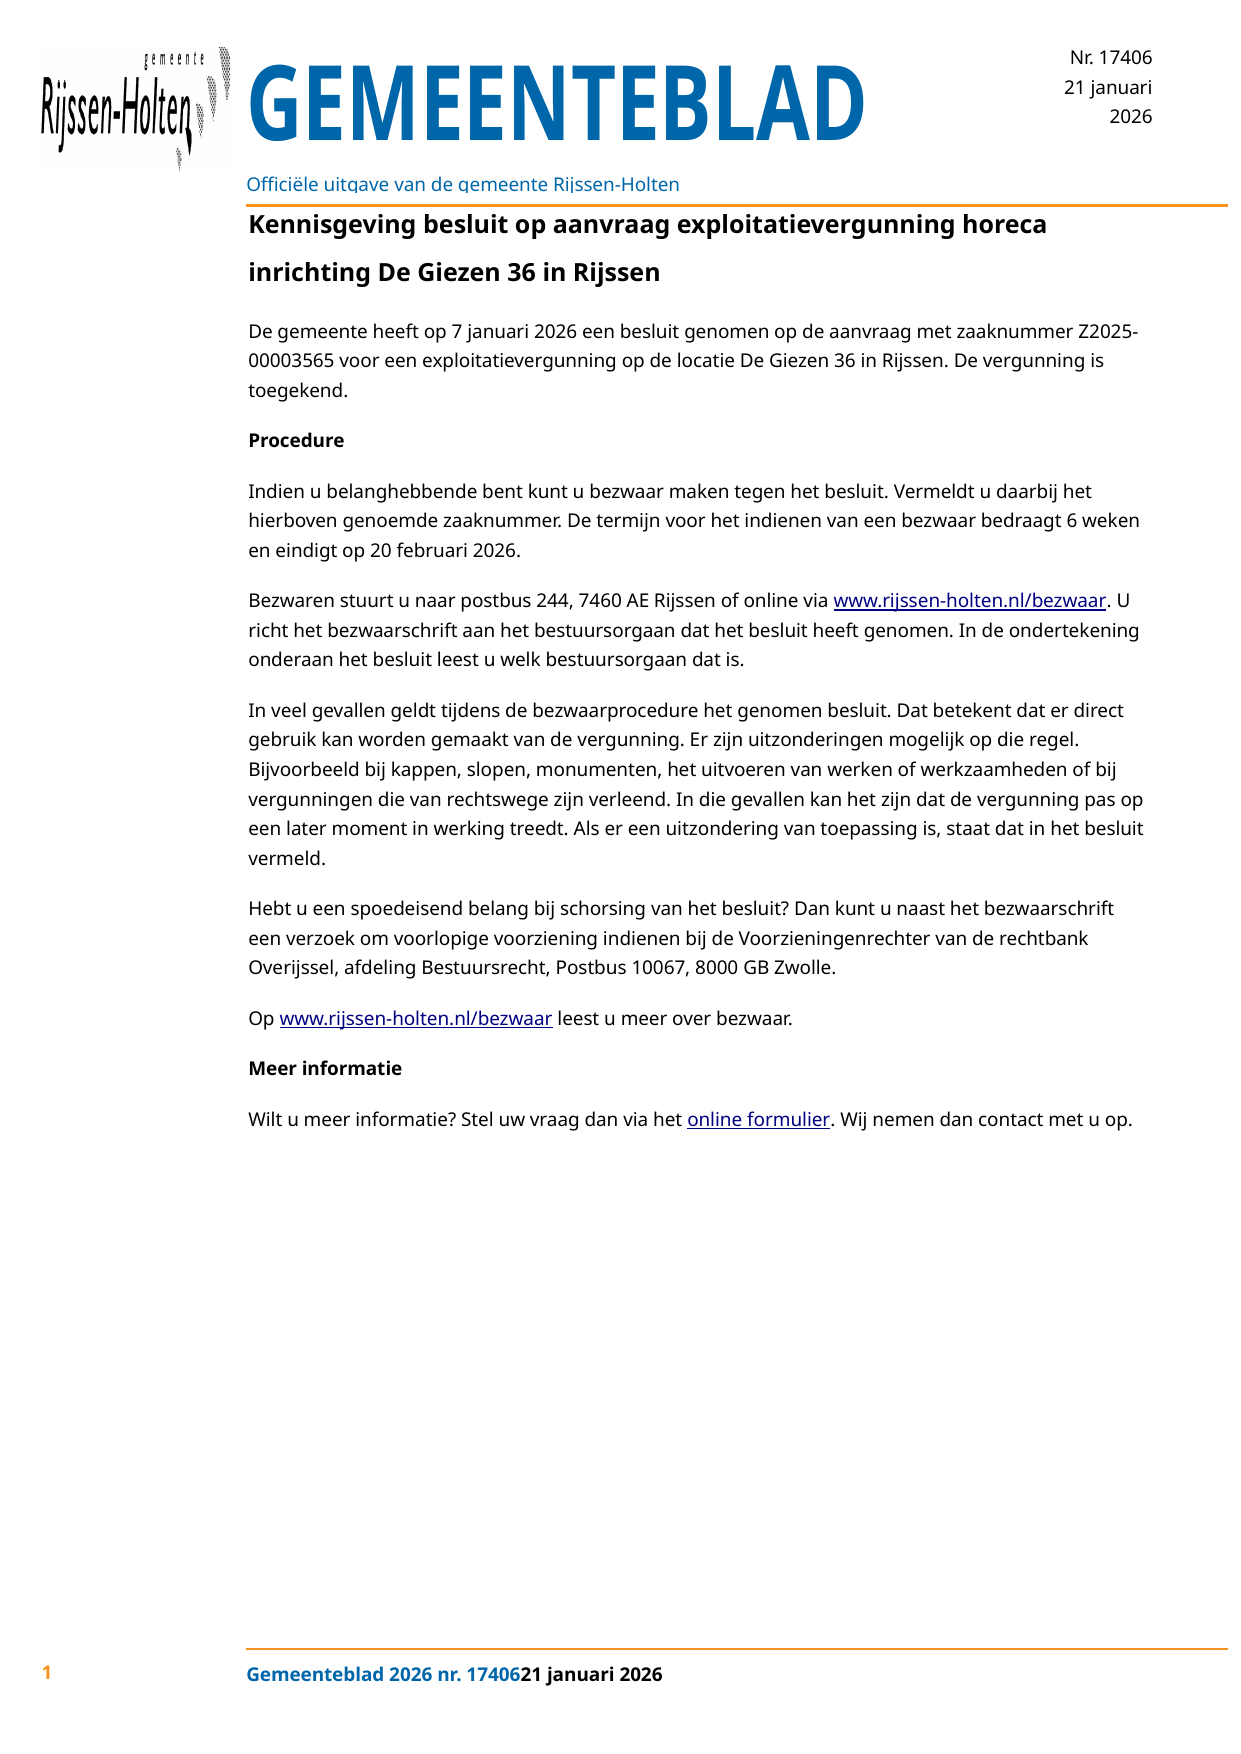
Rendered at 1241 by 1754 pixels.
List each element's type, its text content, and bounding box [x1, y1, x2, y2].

text Hebt u een spoedeisend belang bij schorsing van het besluit? Dan kunt u naast het bezwaarschrift een verzoek om voorlopige voorziening indienen bij de Voorzieningenrechter van de rechtbank Overijssel, afdeling Bestuursrecht, Postbus 10067, 8000 GB Zwolle. [248, 895, 1152, 980]
text Procedure [248, 427, 1152, 453]
text Bezwaren stuurt u naar postbus 244, 7460 AE Rijssen of online via www.rijssen-holten.nl/bezwaar. U richt het bezwaarschrift aan het bestuursorgaan dat het besluit heeft genomen. In de ondertekening onderaan het besluit leest u welk bestuursorgaan dat is. [248, 587, 1152, 672]
text Meer informatie [248, 1055, 1152, 1081]
text Wilt u meer informatie? Stel uw vraag dan via het online formulier. Wij nemen dan contact met u op. [248, 1106, 1152, 1132]
text De gemeente heeft op 7 januari 2026 een besluit genomen op de aanvraag met zaaknummer Z2025-00003565 voor een exploitatievergunning op de locatie De Giezen 36 in Rijssen. De vergunning is toegekend. [248, 318, 1152, 403]
text Indien u belanghebbende bent kunt u bezwaar maken tegen het besluit. Vermeldt u daarbij het hierboven genoemde zaaknummer. De termijn voor het indienen van een bezwaar bedraagt 6 weken en eindigt op 20 februari 2026. [248, 478, 1152, 563]
text Op www.rijssen-holten.nl/bezwaar leest u meer over bezwaar. [248, 1005, 1152, 1031]
text Kennisgeving besluit op aanvraag exploitatievergunning horeca inrichting De Giezen 36 in Rijssen [248, 207, 1152, 288]
picture [41, 47, 231, 172]
text In veel gevallen geldt tijdens de bezwaarprocedure het genomen besluit. Dat betekent dat er direct gebruik kan worden gemaakt van de vergunning. Er zijn uitzonderingen mogelijk op die regel. Bijvoorbeeld bij kappen, slopen, monumenten, het uitvoeren van werken of werkzaamheden of bij vergunningen die van rechtswege zijn verleend. In die gevallen kan het zijn dat de vergunning pas op een later moment in werking treedt. Als er een uitzondering van toepassing is, staat dat in het besluit vermeld. [248, 697, 1152, 871]
